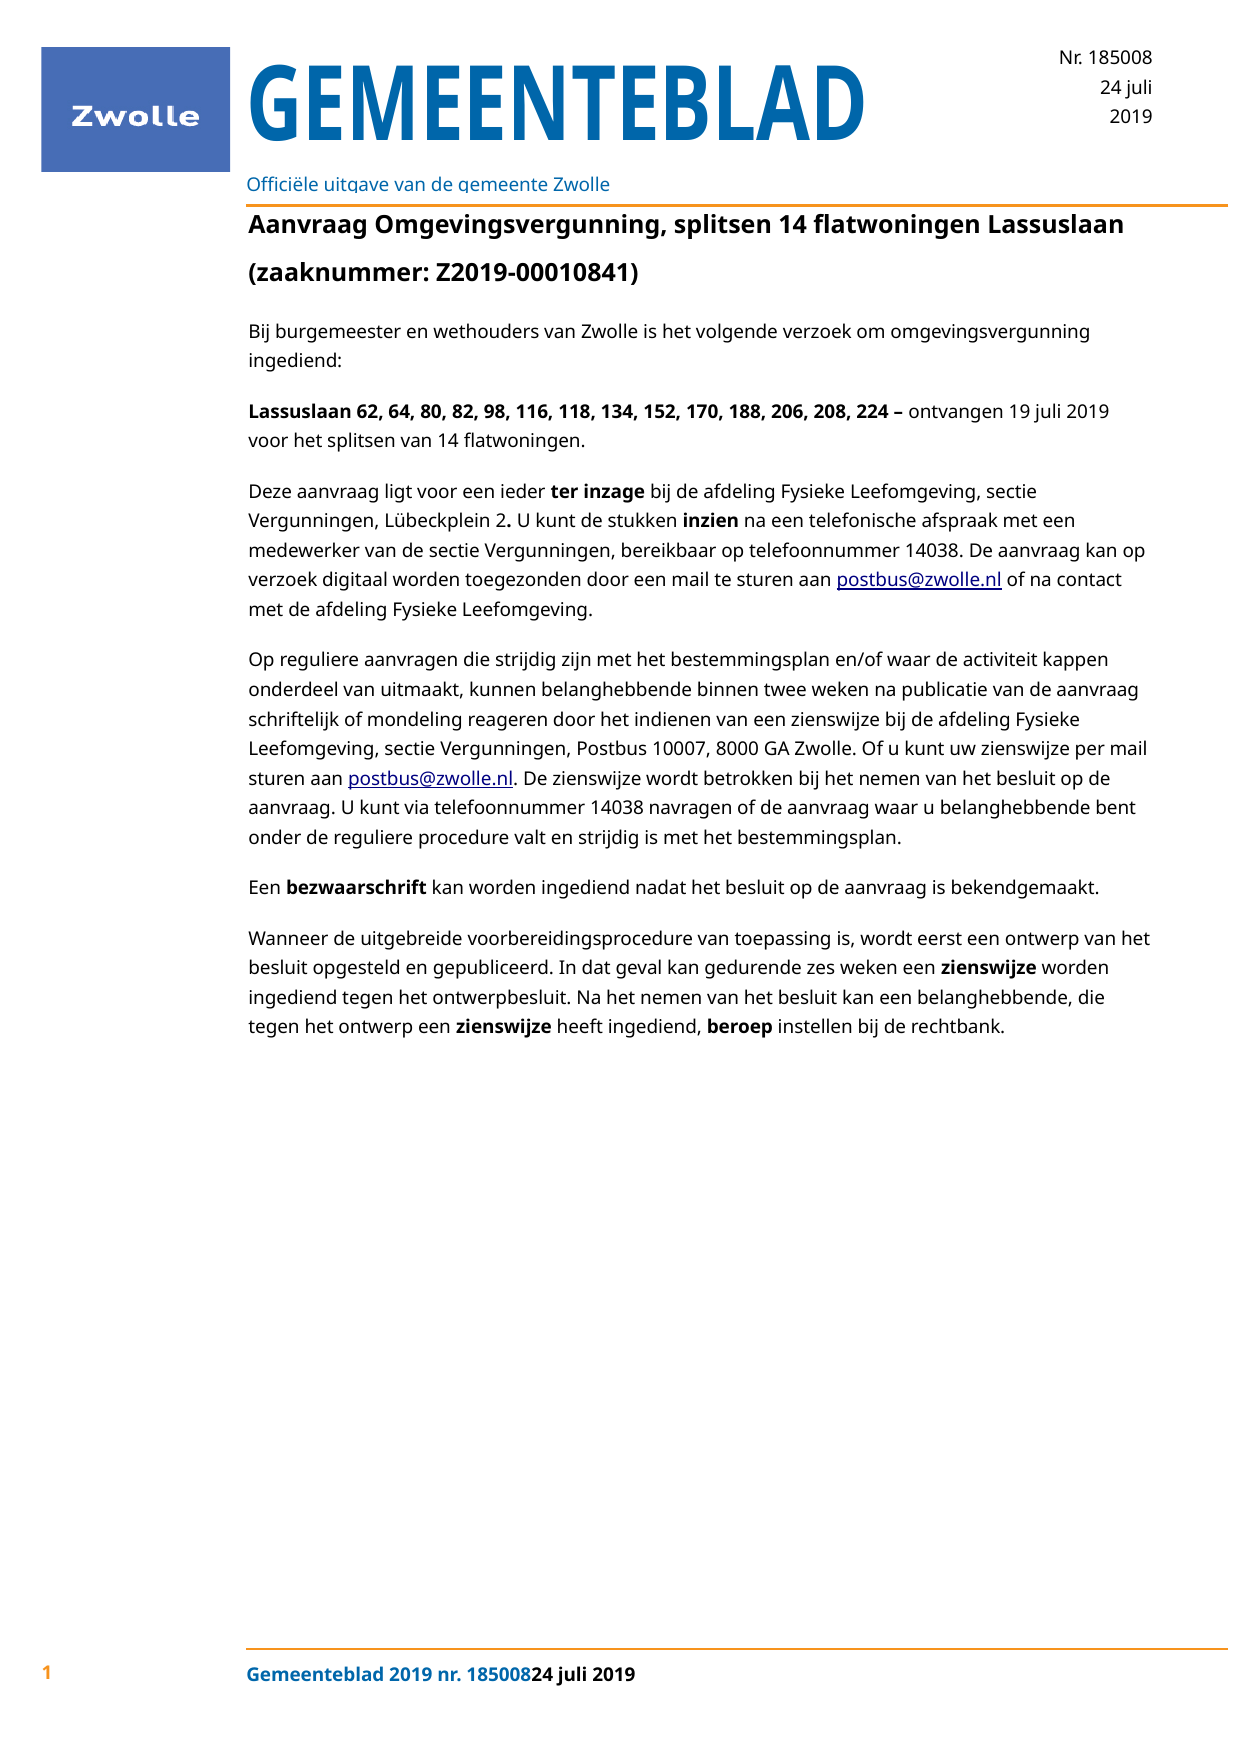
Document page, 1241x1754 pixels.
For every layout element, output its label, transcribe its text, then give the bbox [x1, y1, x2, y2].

text Aanvraag Omgevingsvergunning, splitsen 14 flatwoningen Lassuslaan (zaaknummer: Z2019-00010841) [248, 207, 1152, 288]
text Een bezwaarschrift kan worden ingediend nadat het besluit op de aanvraag is bekendgemaakt. [248, 874, 1152, 900]
text Deze aanvraag ligt voor een ieder ter inzage bij de afdeling Fysieke Leefomgeving, sectie Vergunningen, Lübeckplein 2. U kunt de stukken inzien na een telefonische afspraak met een medewerker van de sectie Vergunningen, bereikbaar op telefoonnummer 14038. De aanvraag kan op verzoek digitaal worden toegezonden door een mail te sturen aan postbus@zwolle.nl of na contact met de afdeling Fysieke Leefomgeving. [248, 478, 1152, 622]
picture [41, 47, 231, 172]
text Bij burgemeester en wethouders van Zwolle is het volgende verzoek om omgevingsvergunning ingediend: [248, 318, 1152, 373]
text Op reguliere aanvragen die strijdig zijn met het bestemmingsplan en/of waar de activiteit kappen onderdeel van uitmaakt, kunnen belanghebbende binnen twee weken na publicatie van de aanvraag schriftelijk of mondeling reageren door het indienen van een zienswijze bij de afdeling Fysieke Leefomgeving, sectie Vergunningen, Postbus 10007, 8000 GA Zwolle. Of u kunt uw zienswijze per mail sturen aan postbus@zwolle.nl. De zienswijze wordt betrokken bij het nemen van het besluit op de aanvraag. U kunt via telefoonnummer 14038 navragen of de aanvraag waar u belanghebbende bent onder de reguliere procedure valt en strijdig is met het bestemmingsplan. [248, 647, 1152, 850]
text Lassuslaan 62, 64, 80, 82, 98, 116, 118, 134, 152, 170, 188, 206, 208, 224 – ontvangen 19 juli 2019 voor het splitsen van 14 flatwoningen. [248, 398, 1152, 453]
text Wanneer de uitgebreide voorbereidingsprocedure van toepassing is, wordt eerst een ontwerp van het besluit opgesteld en gepubliceerd. In dat geval kan gedurende zes weken een zienswijze worden ingediend tegen het ontwerpbesluit. Na het nemen van het besluit kan een belanghebbende, die tegen het ontwerp een zienswijze heeft ingediend, beroep instellen bij de rechtbank. [248, 925, 1152, 1039]
